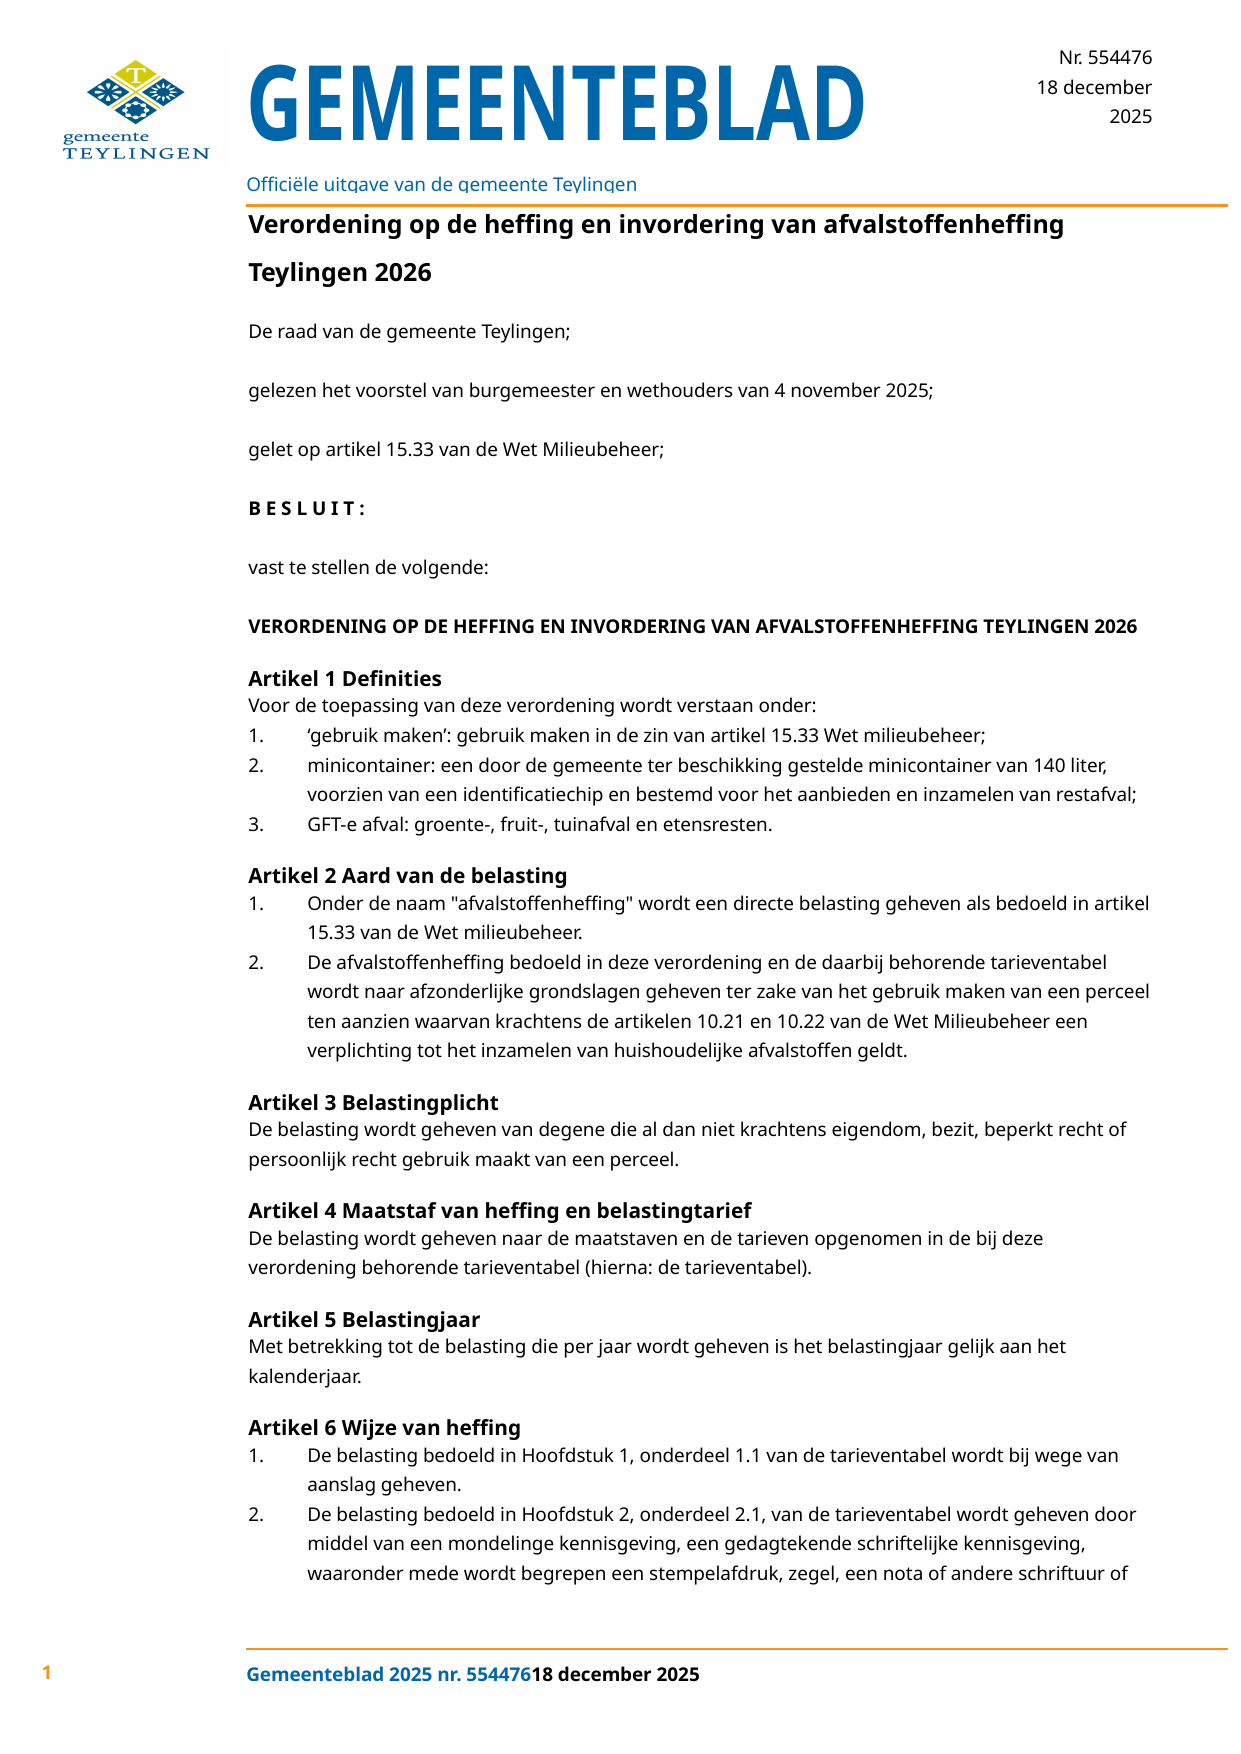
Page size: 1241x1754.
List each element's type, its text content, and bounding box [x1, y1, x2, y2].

text VERORDENING OP DE HEFFING EN INVORDERING VAN AFVALSTOFFENHEFFING TEYLINGEN 2026 [248, 614, 1152, 639]
list ‘gebruik maken’: gebruik maken in de zin van artikel 15.33 Wet milieubeheer; [248, 722, 1152, 748]
text vast te stellen de volgende: [248, 554, 1152, 580]
text Artikel 6 Wijze van heffing [248, 1413, 1152, 1442]
list minicontainer: een door de gemeente ter beschikking gestelde minicontainer van 140 liter, voorzien van een identificatiechip en bestemd voor het aanbieden en inzamelen van restafval; [248, 752, 1152, 807]
text gelezen het voorstel van burgemeester en wethouders van 4 november 2025; [248, 377, 1152, 403]
list De afvalstoffenheffing bedoeld in deze verordening en de daarbij behorende tarieventabel wordt naar afzonderlijke grondslagen geheven ter zake van het gebruik maken van een perceel ten aanzien waarvan krachtens de artikelen 10.21 en 10.22 van de Wet Milieubeheer een verplichting tot het inzamelen van huishoudelijke afvalstoffen geldt. [248, 949, 1152, 1063]
list De belasting bedoeld in Hoofdstuk 2, onderdeel 2.1, van de tarieventabel wordt geheven door middel van een mondelinge kennisgeving, een gedagtekende schriftelijke kennisgeving, waaronder mede wordt begrepen een stempelafdruk, zegel, een nota of andere schriftuur of [248, 1501, 1152, 1586]
text B E S L U I T : [248, 495, 1152, 521]
text Artikel 3 Belastingplicht [248, 1088, 1152, 1117]
list GFT-e afval: groente-, fruit-, tuinafval en etensresten. [248, 811, 1152, 837]
text gelet op artikel 15.33 van de Wet Milieubeheer; [248, 436, 1152, 462]
text Met betrekking tot de belasting die per jaar wordt geheven is het belastingjaar gelijk aan het kalenderjaar. [248, 1333, 1152, 1389]
text Voor de toepassing van deze verordening wordt verstaan onder: [248, 693, 1152, 718]
text De belasting wordt geheven van degene die al dan niet krachtens eigendom, bezit, beperkt recht of persoonlijk recht gebruik maakt van een perceel. [248, 1117, 1152, 1172]
list Onder de naam "afvalstoffenheffing" wordt een directe belasting geheven als bedoeld in artikel 15.33 van de Wet milieubeheer. [248, 890, 1152, 945]
text Verordening op de heffing en invordering van afvalstoffenheffing Teylingen 2026 [248, 207, 1152, 288]
text De raad van de gemeente Teylingen; [248, 318, 1152, 344]
text De belasting wordt geheven naar de maatstaven en de tarieven opgenomen in de bij deze verordening behorende tarieventabel (hierna: de tarieventabel). [248, 1225, 1152, 1280]
text Artikel 4 Maatstaf van heffing en belastingtarief [248, 1197, 1152, 1225]
list De belasting bedoeld in Hoofdstuk 1, onderdeel 1.1 van de tarieventabel wordt bij wege van aanslag geheven. [248, 1442, 1152, 1497]
text Artikel 1 Definities [248, 664, 1152, 693]
text Artikel 5 Belastingjaar [248, 1305, 1152, 1333]
text Artikel 2 Aard van de belasting [248, 861, 1152, 890]
picture [41, 47, 231, 172]
